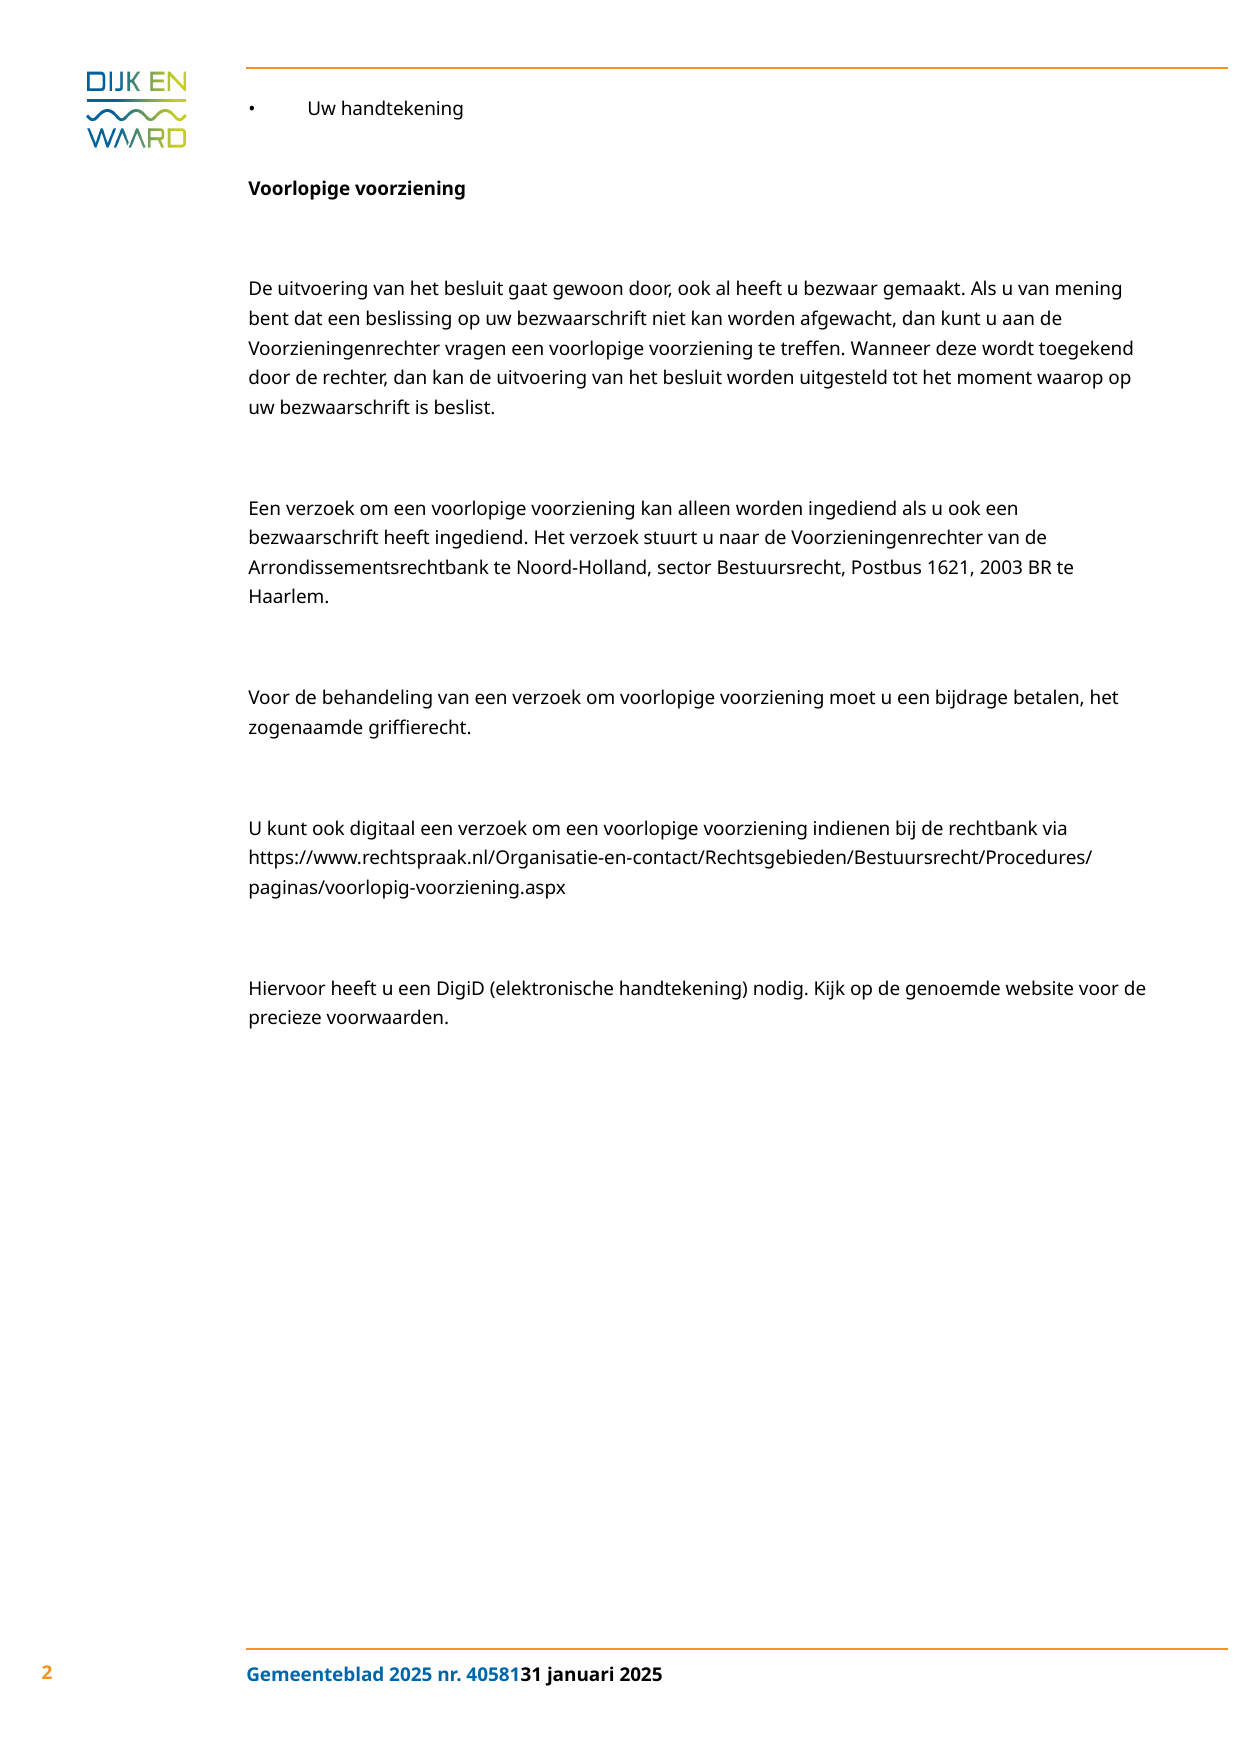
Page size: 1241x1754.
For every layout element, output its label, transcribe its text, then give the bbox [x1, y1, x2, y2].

text U kunt ook digitaal een verzoek om een voorlopige voorziening indienen bij de rechtbank via https://www.rechtspraak.nl/Organisatie-en-contact/Rechtsgebieden/Bestuursrecht/Procedures/paginas/voorlopig-voorziening.aspx [248, 815, 1152, 900]
text De uitvoering van het besluit gaat gewoon door, ook al heeft u bezwaar gemaakt. Als u van mening bent dat een beslissing op uw bezwaarschrift niet kan worden afgewacht, dan kunt u aan de Voorzieningenrechter vragen een voorlopige voorziening te treffen. Wanneer deze wordt toegekend door de rechter, dan kan de uitvoering van het besluit worden uitgesteld tot het moment waarop op uw bezwaarschrift is beslist. [248, 276, 1152, 420]
text Voorlopige voorziening [248, 175, 1152, 201]
picture [41, 47, 231, 172]
text Hiervoor heeft u een DigiD (elektronische handtekening) nodig. Kijk op de genoemde website voor de precieze voorwaarden. [248, 975, 1152, 1030]
text Voor de behandeling van een verzoek om voorlopige voorziening moet u een bijdrage betalen, het zogenaamde griffierecht. [248, 684, 1152, 740]
text Een verzoek om een voorlopige voorziening kan alleen worden ingediend als u ook een bezwaarschrift heeft ingediend. Het verzoek stuurt u naar de Voorzieningenrechter van de Arrondissementsrechtbank te Noord-Holland, sector Bestuursrecht, Postbus 1621, 2003 BR te Haarlem. [248, 495, 1152, 609]
list Uw handtekening [248, 95, 1152, 121]
